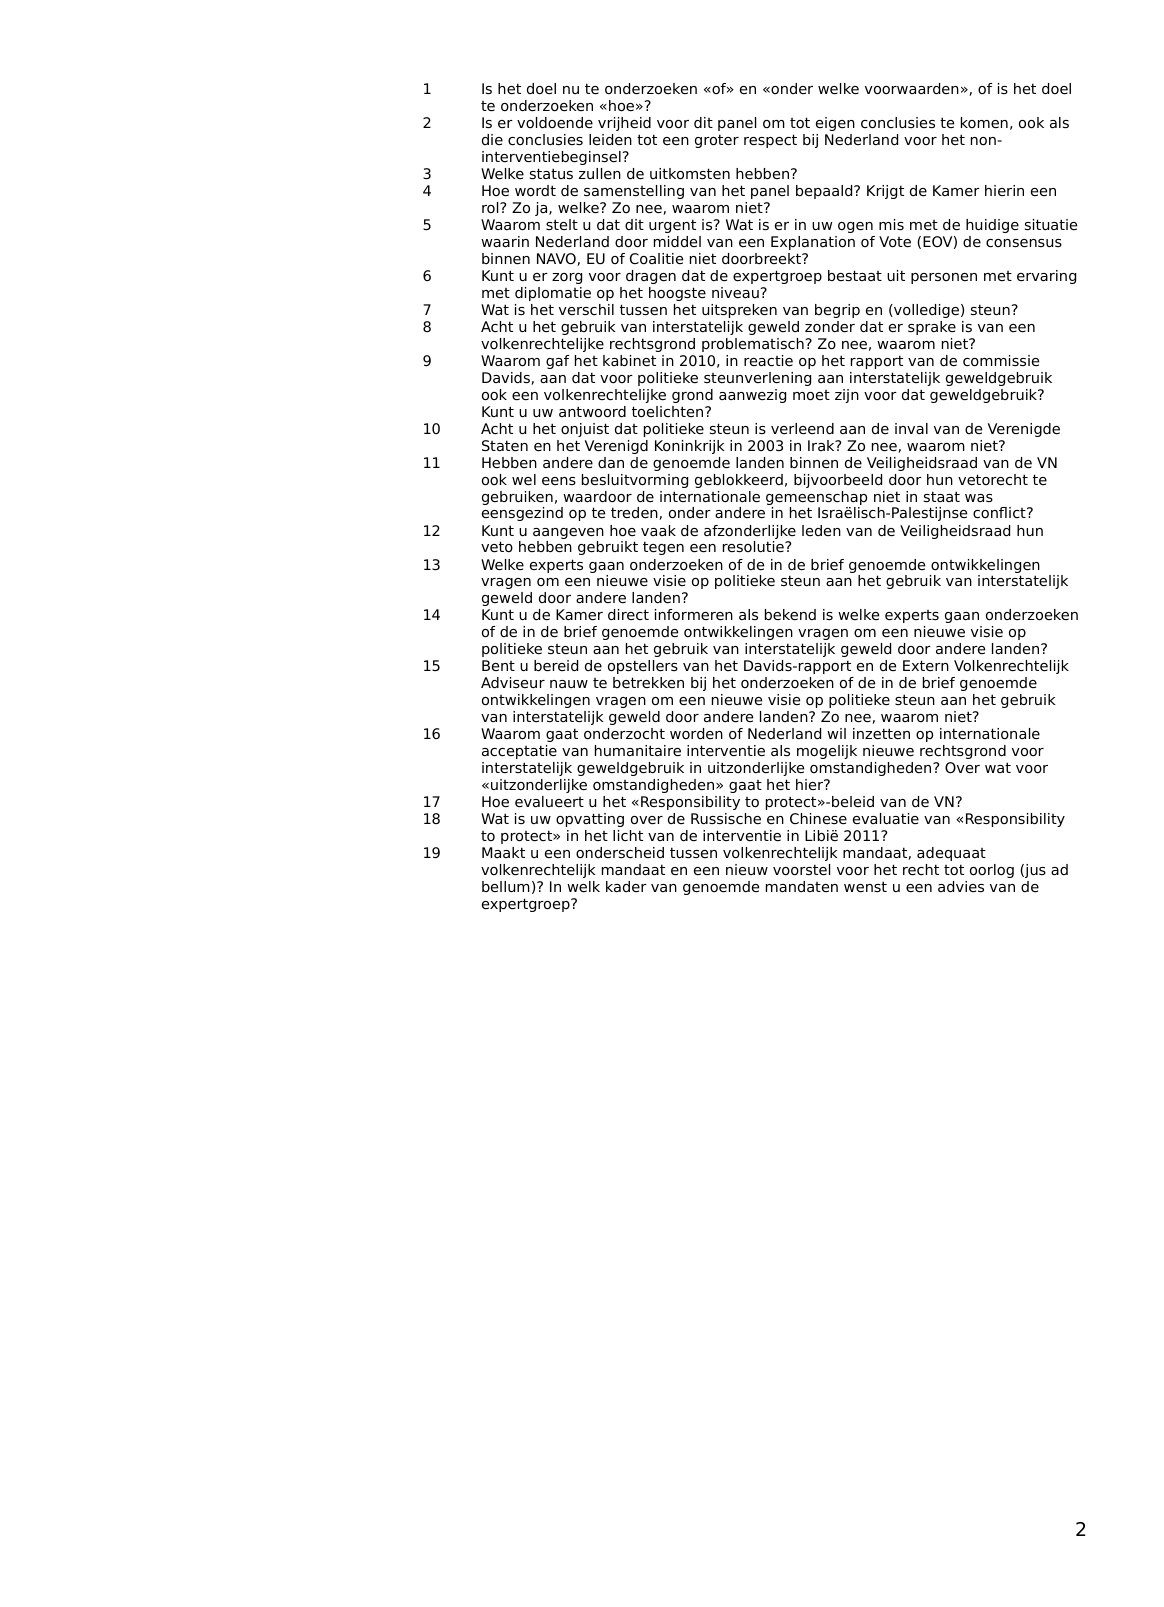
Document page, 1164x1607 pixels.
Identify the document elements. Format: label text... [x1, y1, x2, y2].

table_cell Waarom gaf het kabinet in 2010, in reactie op het rapport van de commissie Davids, aan dat voor politieke steunverlening aan interstatelijk geweldgebruik ook een volkenrechtelijke grond aanwezig moet zijn voor dat geweldgebruik? Kunt u uw antwoord toelichten? [475, 353, 1087, 421]
table_cell Kunt u de Kamer direct informeren als bekend is welke experts gaan onderzoeken of de in de brief genoemde ontwikkelingen vragen om een nieuwe visie op politieke steun aan het gebruik van interstatelijk geweld door andere landen? [475, 607, 1087, 658]
table_cell Acht u het onjuist dat politieke steun is verleend aan de inval van de Verenigde Staten en het Verenigd Koninkrijk in 2003 in Irak? Zo nee, waarom niet? [475, 421, 1087, 454]
table_cell 16 [422, 726, 475, 794]
table_cell Hoe evalueert u het «Responsibility to protect»-beleid van de VN? [475, 794, 1087, 811]
table_cell 4 [422, 183, 475, 217]
table_cell Wat is het verschil tussen het uitspreken van begrip en (volledige) steun? [475, 302, 1087, 319]
table_cell 9 [422, 353, 475, 421]
table_cell 13 [422, 556, 475, 607]
table_cell Welke experts gaan onderzoeken of de in de brief genoemde ontwikkelingen vragen om een nieuwe visie op politieke steun aan het gebruik van interstatelijk geweld door andere landen? [475, 556, 1087, 607]
table_cell 15 [422, 658, 475, 726]
table_cell Hebben andere dan de genoemde landen binnen de Veiligheidsraad van de VN ook wel eens besluitvorming geblokkeerd, bijvoorbeeld door hun vetorecht te gebruiken, waardoor de internationale gemeenschap niet in staat was eensgezind op te treden, onder andere in het Israëlisch-Palestijnse conflict? [475, 455, 1087, 522]
table_cell 14 [422, 607, 475, 658]
table_cell Bent u bereid de opstellers van het Davids-rapport en de Extern Volkenrechtelijk Adviseur nauw te betrekken bij het onderzoeken of de in de brief genoemde ontwikkelingen vragen om een nieuwe visie op politieke steun aan het gebruik van interstatelijk geweld door andere landen? Zo nee, waarom niet? [475, 658, 1087, 726]
table_cell Welke status zullen de uitkomsten hebben? [475, 166, 1087, 183]
table_cell 2 [422, 115, 475, 166]
table_cell 5 [422, 217, 475, 268]
table_cell 12 [422, 523, 475, 556]
table_cell 8 [422, 319, 475, 353]
table_cell Hoe wordt de samenstelling van het panel bepaald? Krijgt de Kamer hierin een rol? Zo ja, welke? Zo nee, waarom niet? [475, 183, 1087, 217]
table_cell 11 [422, 455, 475, 522]
table_cell Kunt u er zorg voor dragen dat de expertgroep bestaat uit personen met ervaring met diplomatie op het hoogste niveau? [475, 268, 1087, 302]
table_cell 6 [422, 268, 475, 302]
table_cell 18 [422, 811, 475, 845]
table_cell 19 [422, 845, 475, 913]
table_cell 10 [422, 421, 475, 454]
table_cell 3 [422, 166, 475, 183]
table_header 1 [422, 81, 475, 115]
table_cell Acht u het gebruik van interstatelijk geweld zonder dat er sprake is van een volkenrechtelijke rechtsgrond problematisch? Zo nee, waarom niet? [475, 319, 1087, 353]
table_cell Waarom stelt u dat dit urgent is? Wat is er in uw ogen mis met de huidige situatie waarin Nederland door middel van een Explanation of Vote (EOV) de consensus binnen NAVO, EU of Coalitie niet doorbreekt? [475, 217, 1087, 268]
table_header Is het doel nu te onderzoeken «of» en «onder welke voorwaarden», of is het doel te onderzoeken «hoe»? [475, 81, 1087, 115]
table_cell Is er voldoende vrijheid voor dit panel om tot eigen conclusies te komen, ook als die conclusies leiden tot een groter respect bij Nederland voor het non-interventiebeginsel? [475, 115, 1087, 166]
table_cell Maakt u een onderscheid tussen volkenrechtelijk mandaat, adequaat volkenrechtelijk mandaat en een nieuw voorstel voor het recht tot oorlog (jus ad bellum)? In welk kader van genoemde mandaten wenst u een advies van de expertgroep? [475, 845, 1087, 913]
table_cell 17 [422, 794, 475, 811]
table_cell 7 [422, 302, 475, 319]
table_cell Waarom gaat onderzocht worden of Nederland wil inzetten op internationale acceptatie van humanitaire interventie als mogelijk nieuwe rechtsgrond voor interstatelijk geweldgebruik in uitzonderlijke omstandigheden? Over wat voor «uitzonderlijke omstandigheden» gaat het hier? [475, 726, 1087, 794]
table_cell Kunt u aangeven hoe vaak de afzonderlijke leden van de Veiligheidsraad hun veto hebben gebruikt tegen een resolutie? [475, 523, 1087, 556]
table_cell Wat is uw opvatting over de Russische en Chinese evaluatie van «Responsibility to protect» in het licht van de interventie in Libië 2011? [475, 811, 1087, 845]
